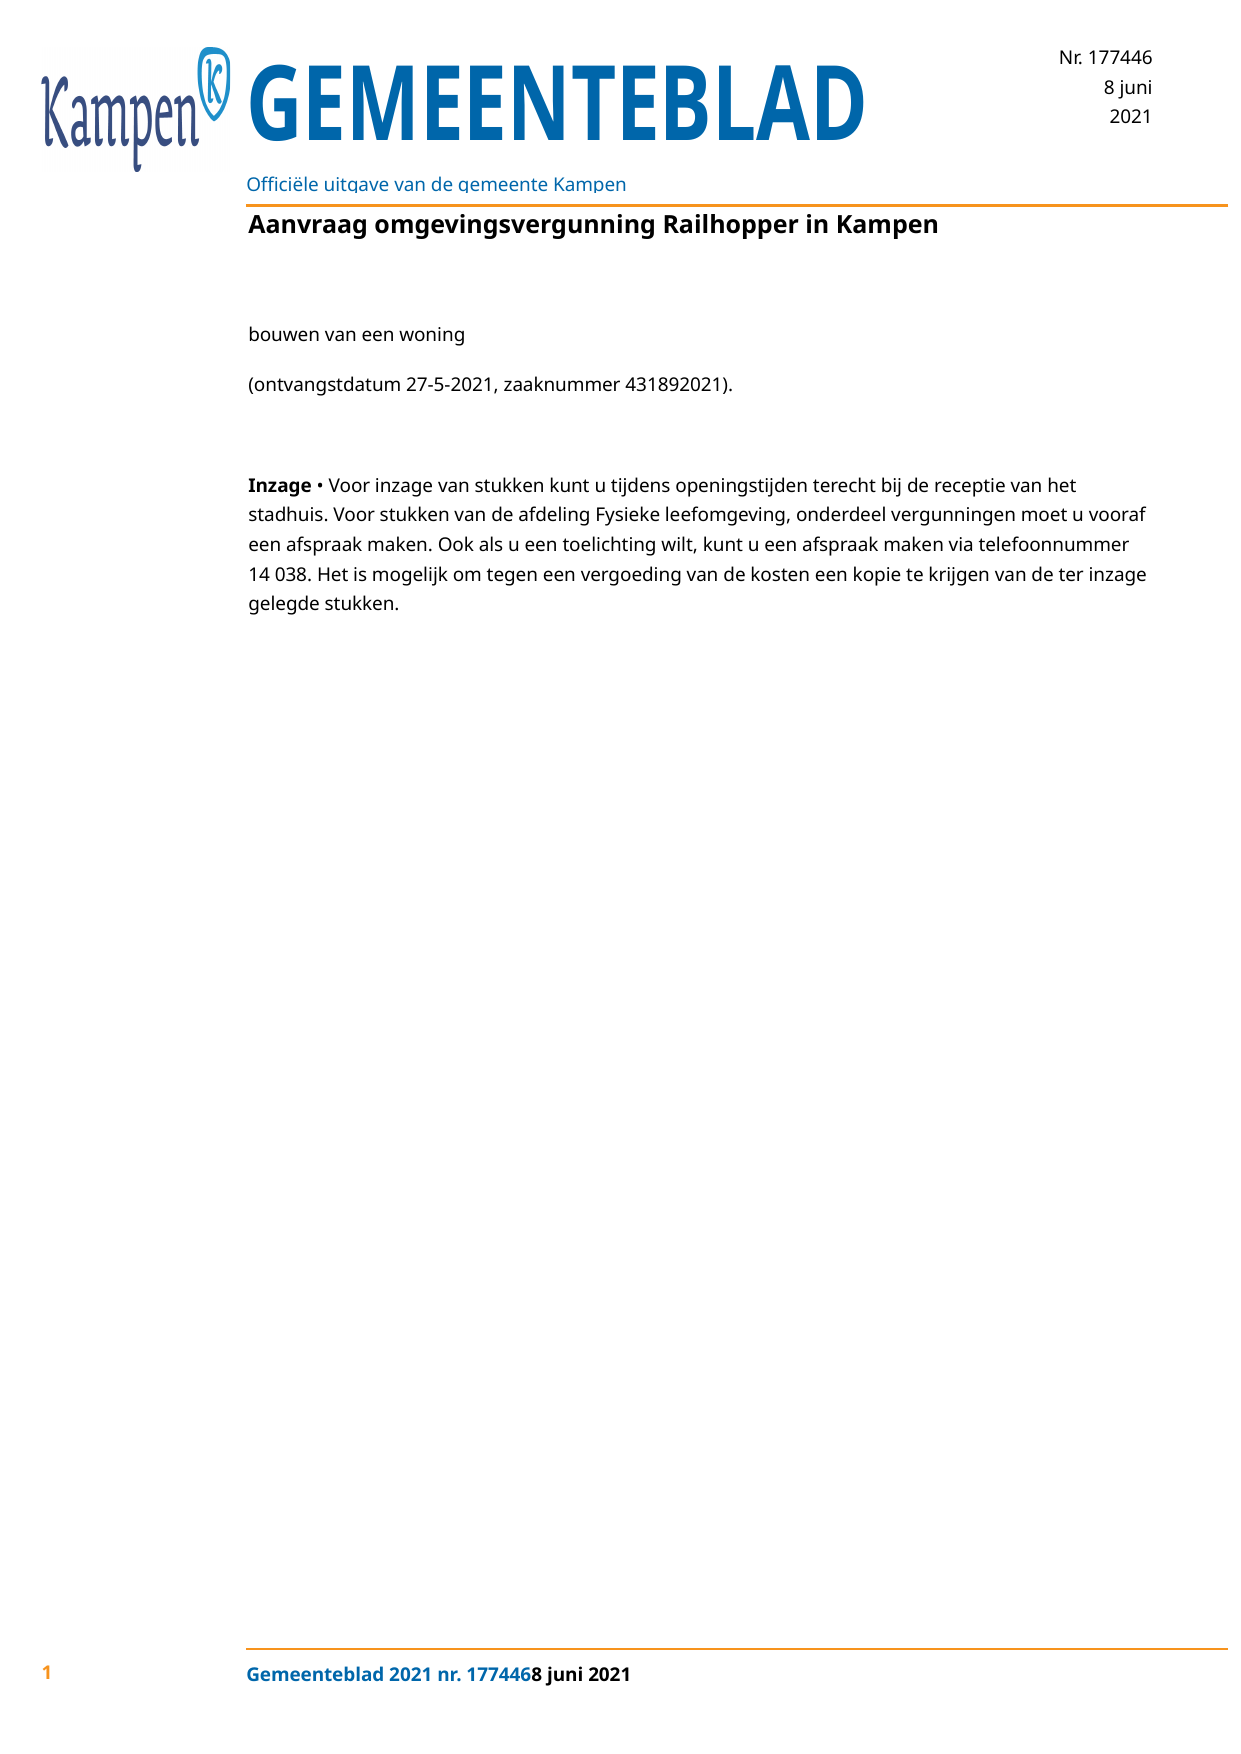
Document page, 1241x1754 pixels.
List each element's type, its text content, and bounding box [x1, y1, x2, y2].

text bouwen van een woning [248, 321, 1152, 346]
text (ontvangstdatum 27-5-2021, zaaknummer 431892021). [248, 371, 1152, 397]
picture [41, 47, 231, 172]
text Aanvraag omgevingsvergunning Railhopper in Kampen [248, 207, 1152, 241]
text Inzage • Voor inzage van stukken kunt u tijdens openingstijden terecht bij de receptie van het stadhuis. Voor stukken van de afdeling Fysieke leefomgeving, onderdeel vergunningen moet u vooraf een afspraak maken. Ook als u een toelichting wilt, kunt u een afspraak maken via telefoonnummer 14 038. Het is mogelijk om tegen een vergoeding van de kosten een kopie te krijgen van de ter inzage gelegde stukken. [248, 472, 1152, 616]
